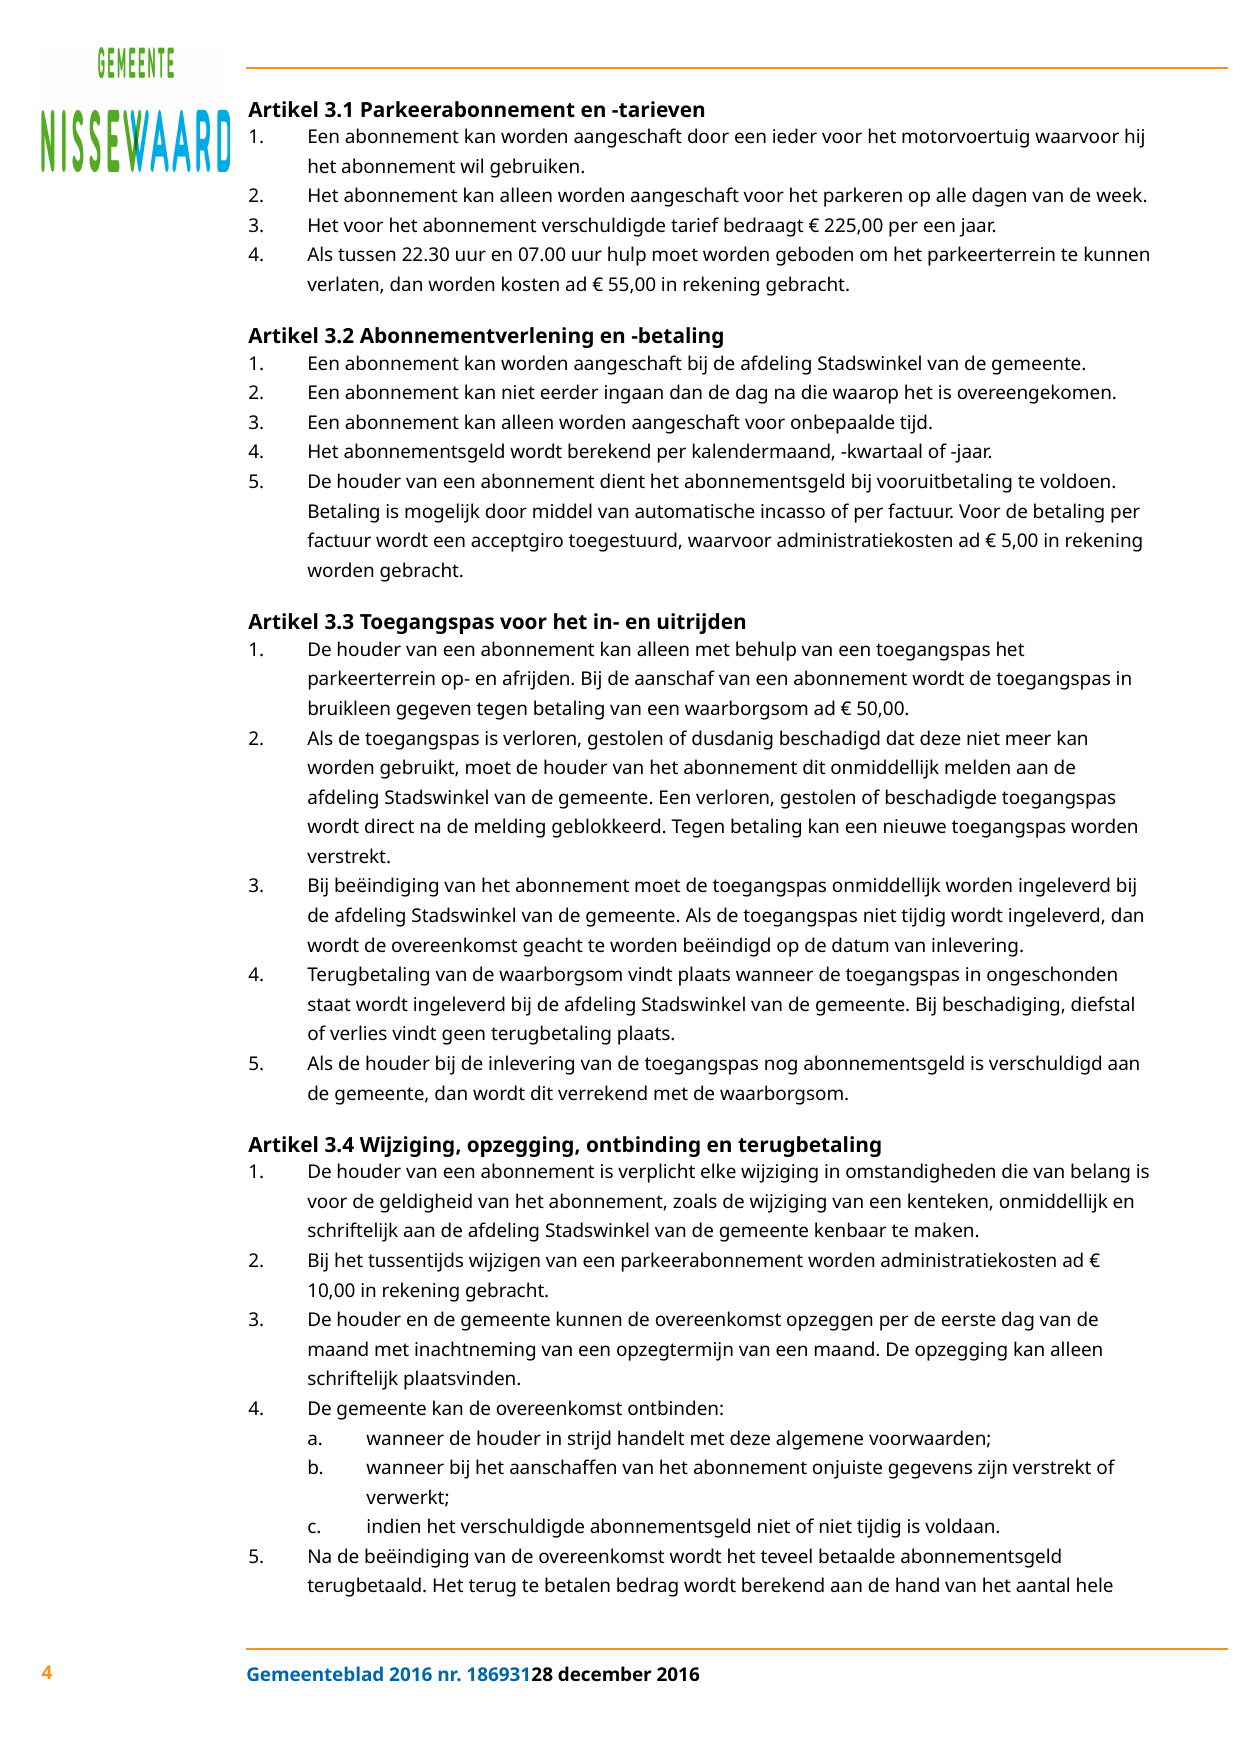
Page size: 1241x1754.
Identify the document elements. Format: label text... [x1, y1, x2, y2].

list wanneer bij het aanschaffen van het abonnement onjuiste gegevens zijn verstrekt of verwerkt; [307, 1454, 1152, 1510]
text Artikel 3.1 Parkeerabonnement en -tarieven [248, 95, 1152, 123]
list Na de beëindiging van de overeenkomst wordt het teveel betaalde abonnementsgeld terugbetaald. Het terug te betalen bedrag wordt berekend aan de hand van het aantal hele [248, 1543, 1152, 1598]
list De houder van een abonnement dient het abonnementsgeld bij vooruitbetaling te voldoen. Betaling is mogelijk door middel van automatische incasso of per factuur. Voor de betaling per factuur wordt een acceptgiro toegestuurd, waarvoor administratiekosten ad € 5,00 in rekening worden gebracht. [248, 468, 1152, 583]
list Terugbetaling van de waarborgsom vindt plaats wanneer de toegangspas in ongeschonden staat wordt ingeleverd bij de afdeling Stadswinkel van de gemeente. Bij beschadiging, diefstal of verlies vindt geen terugbetaling plaats. [248, 961, 1152, 1046]
list De gemeente kan de overeenkomst ontbinden: [248, 1395, 1152, 1421]
list Bij beëindiging van het abonnement moet de toegangspas onmiddellijk worden ingeleverd bij de afdeling Stadswinkel van de gemeente. Als de toegangspas niet tijdig wordt ingeleverd, dan wordt de overeenkomst geacht te worden beëindigd op de datum van inlevering. [248, 873, 1152, 957]
picture [201, 122, 206, 138]
list Een abonnement kan worden aangeschaft bij de afdeling Stadswinkel van de gemeente. [248, 350, 1152, 376]
list Het abonnement kan alleen worden aangeschaft voor het parkeren op alle dagen van de week. [248, 182, 1152, 208]
picture [41, 47, 231, 172]
list Bij het tussentijds wijzigen van een parkeerabonnement worden administratiekosten ad € 10,00 in rekening gebracht. [248, 1247, 1152, 1303]
text Artikel 3.4 Wijziging, opzegging, ontbinding en terugbetaling [248, 1130, 1152, 1158]
list De houder van een abonnement kan alleen met behulp van een toegangspas het parkeerterrein op- en afrijden. Bij de aanschaf van een abonnement wordt de toegangspas in bruikleen gegeven tegen betaling van een waarborgsom ad € 50,00. [248, 636, 1152, 721]
list indien het verschuldigde abonnementsgeld niet of niet tijdig is voldaan. [307, 1513, 1152, 1539]
list Het voor het abonnement verschuldigde tarief bedraagt € 225,00 per een jaar. [248, 212, 1152, 238]
list wanneer de houder in strijd handelt met deze algemene voorwaarden; [307, 1425, 1152, 1451]
picture [200, 151, 206, 172]
picture [176, 157, 187, 172]
picture [222, 122, 227, 160]
list Het abonnementsgeld wordt berekend per kalendermaand, -kwartaal of -jaar. [248, 439, 1152, 464]
list Als de toegangspas is verloren, gestolen of dusdanig beschadigd dat deze niet meer kan worden gebruikt, moet de houder van het abonnement dit onmiddellijk melden aan de afdeling Stadswinkel van de gemeente. Een verloren, gestolen of beschadigde toegangspas wordt direct na de melding geblokkeerd. Tegen betaling kan een nieuwe toegangspas worden verstrekt. [248, 725, 1152, 869]
list De houder van een abonnement is verplicht elke wijziging in omstandigheden die van belang is voor de geldigheid van het abonnement, zoals de wijziging van een kenteken, onmiddellijk en schriftelijk aan de afdeling Stadswinkel van de gemeente kenbaar te maken. [248, 1158, 1152, 1243]
list Een abonnement kan niet eerder ingaan dan de dag na die waarop het is overeengekomen. [248, 379, 1152, 405]
text Artikel 3.3 Toegangspas voor het in- en uitrijden [248, 607, 1152, 636]
list De houder en de gemeente kunnen de overeenkomst opzeggen per de eerste dag van de maand met inachtneming van een opzegtermijn van een maand. De opzegging kan alleen schriftelijk plaatsvinden. [248, 1306, 1152, 1391]
list Een abonnement kan alleen worden aangeschaft voor onbepaalde tijd. [248, 409, 1152, 435]
list Als tussen 22.30 uur en 07.00 uur hulp moet worden geboden om het parkeerterrein te kunnen verlaten, dan worden kosten ad € 55,00 in rekening gebracht. [248, 242, 1152, 297]
text Artikel 3.2 Abonnementverlening en -betaling [248, 322, 1152, 350]
picture [154, 157, 165, 172]
list Als de houder bij de inlevering van de toegangspas nog abonnementsgeld is verschuldigd aan de gemeente, dan wordt dit verrekend met de waarborgsom. [248, 1050, 1152, 1105]
list Een abonnement kan worden aangeschaft door een ieder voor het motorvoertuig waarvoor hij het abonnement wil gebruiken. [248, 123, 1152, 178]
